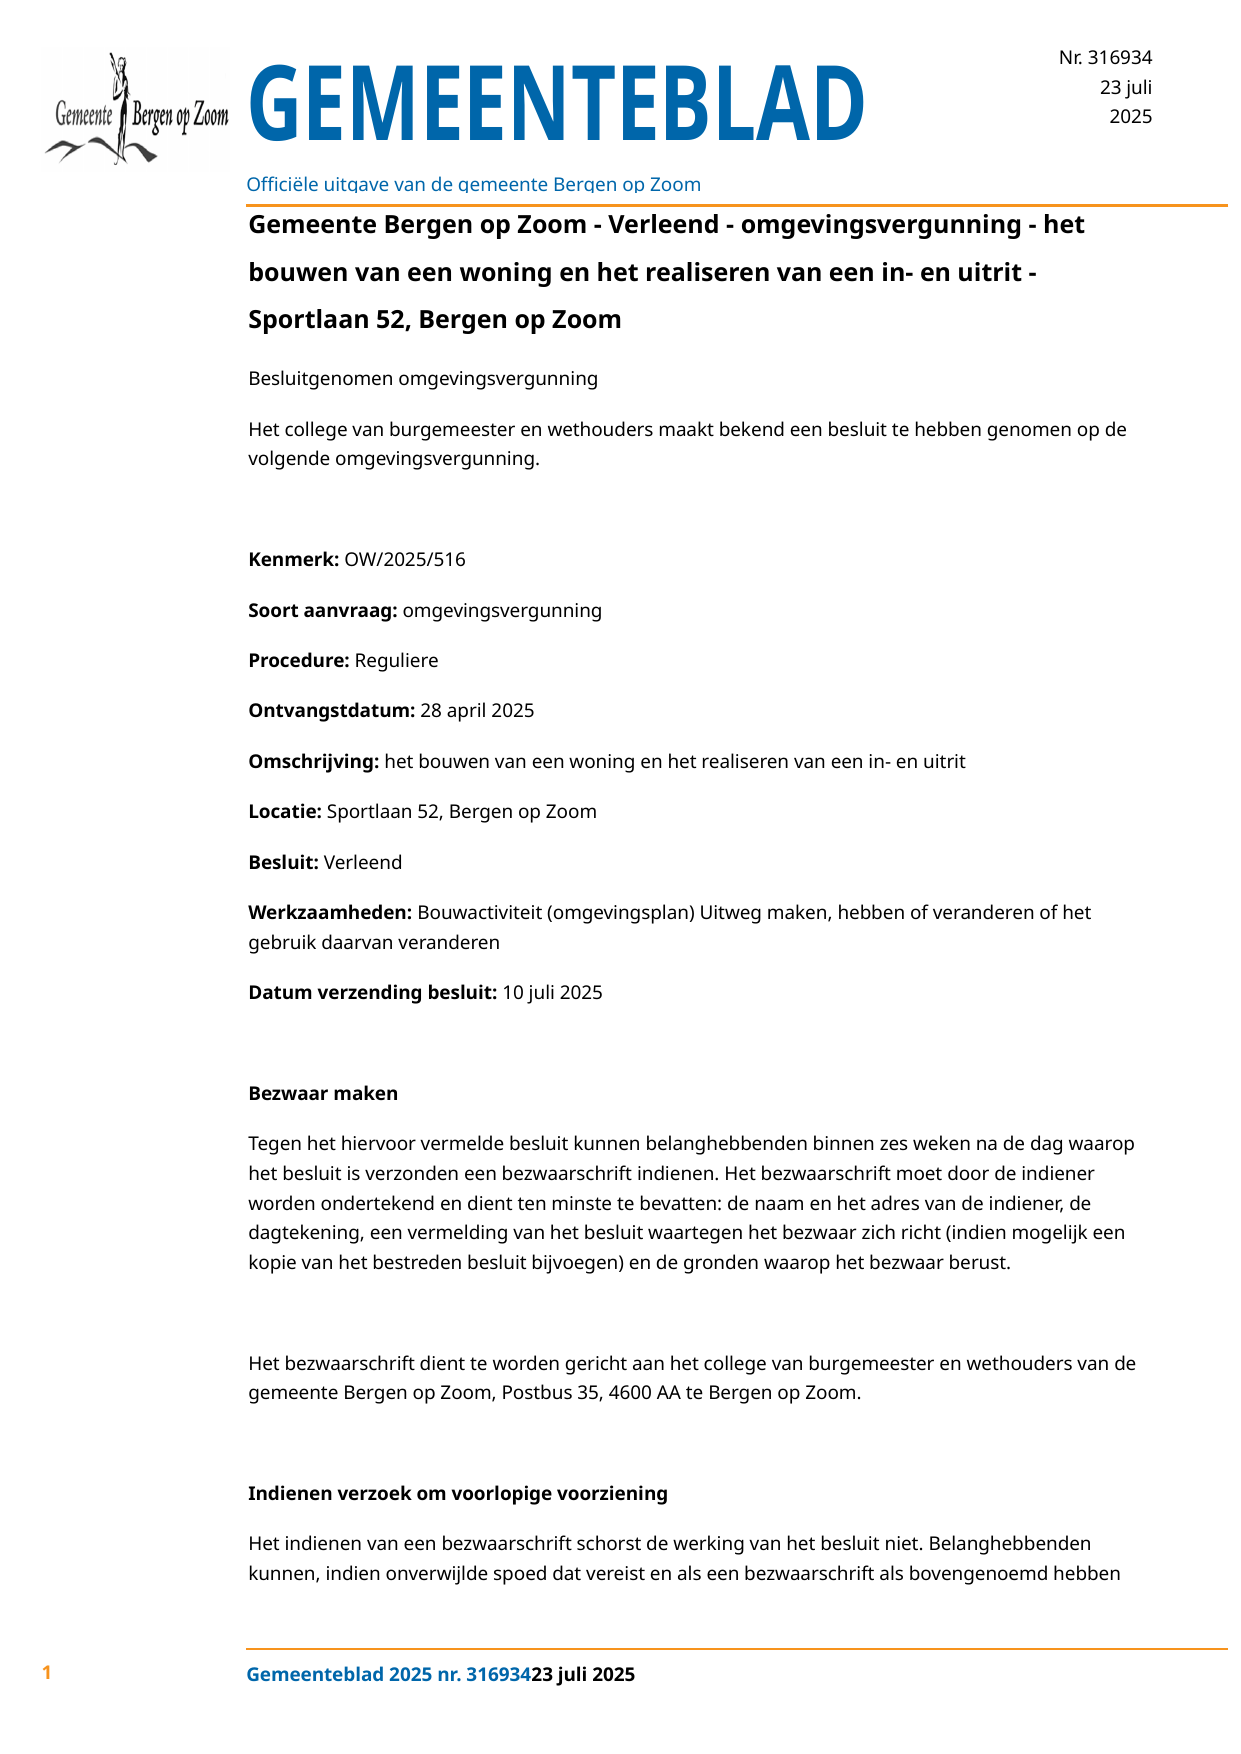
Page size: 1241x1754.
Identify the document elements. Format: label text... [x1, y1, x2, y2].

text Besluit: Verleend [248, 849, 1152, 874]
picture [41, 47, 231, 172]
text Indienen verzoek om voorlopige voorziening [248, 1480, 1152, 1506]
text Besluitgenomen omgevingsvergunning [248, 366, 1152, 391]
text Het indienen van een bezwaarschrift schorst de werking van het besluit niet. Belanghebbenden kunnen, indien onverwijlde spoed dat vereist en als een bezwaarschrift als bovengenoemd hebben [248, 1531, 1152, 1586]
text Ontvangstdatum: 28 april 2025 [248, 698, 1152, 723]
text Soort aanvraag: omgevingsvergunning [248, 597, 1152, 622]
text Het bezwaarschrift dient te worden gericht aan het college van burgemeester en wethouders van de gemeente Bergen op Zoom, Postbus 35, 4600 AA te Bergen op Zoom. [248, 1350, 1152, 1405]
text Gemeente Bergen op Zoom - Verleend - omgevingsvergunning - het bouwen van een woning en het realiseren van een in- en uitrit - Sportlaan 52, Bergen op Zoom [248, 207, 1152, 336]
text Kenmerk: OW/2025/516 [248, 546, 1152, 572]
text Het college van burgemeester en wethouders maakt bekend een besluit te hebben genomen op de volgende omgevingsvergunning. [248, 416, 1152, 471]
text Datum verzending besluit: 10 juli 2025 [248, 979, 1152, 1005]
text Bezwaar maken [248, 1080, 1152, 1106]
text Procedure: Reguliere [248, 647, 1152, 673]
text Locatie: Sportlaan 52, Bergen op Zoom [248, 798, 1152, 824]
text Werkzaamheden: Bouwactiviteit (omgevingsplan) Uitweg maken, hebben of veranderen of het gebruik daarvan veranderen [248, 899, 1152, 954]
text Omschrijving: het bouwen van een woning en het realiseren van een in- en uitrit [248, 748, 1152, 774]
text Tegen het hiervoor vermelde besluit kunnen belanghebbenden binnen zes weken na de dag waarop het besluit is verzonden een bezwaarschrift indienen. Het bezwaarschrift moet door de indiener worden ondertekend en dient ten minste te bevatten: de naam en het adres van de indiener, de dagtekening, een vermelding van het besluit waartegen het bezwaar zich richt (indien mogelijk een kopie van het bestreden besluit bijvoegen) en de gronden waarop het bezwaar berust. [248, 1131, 1152, 1274]
